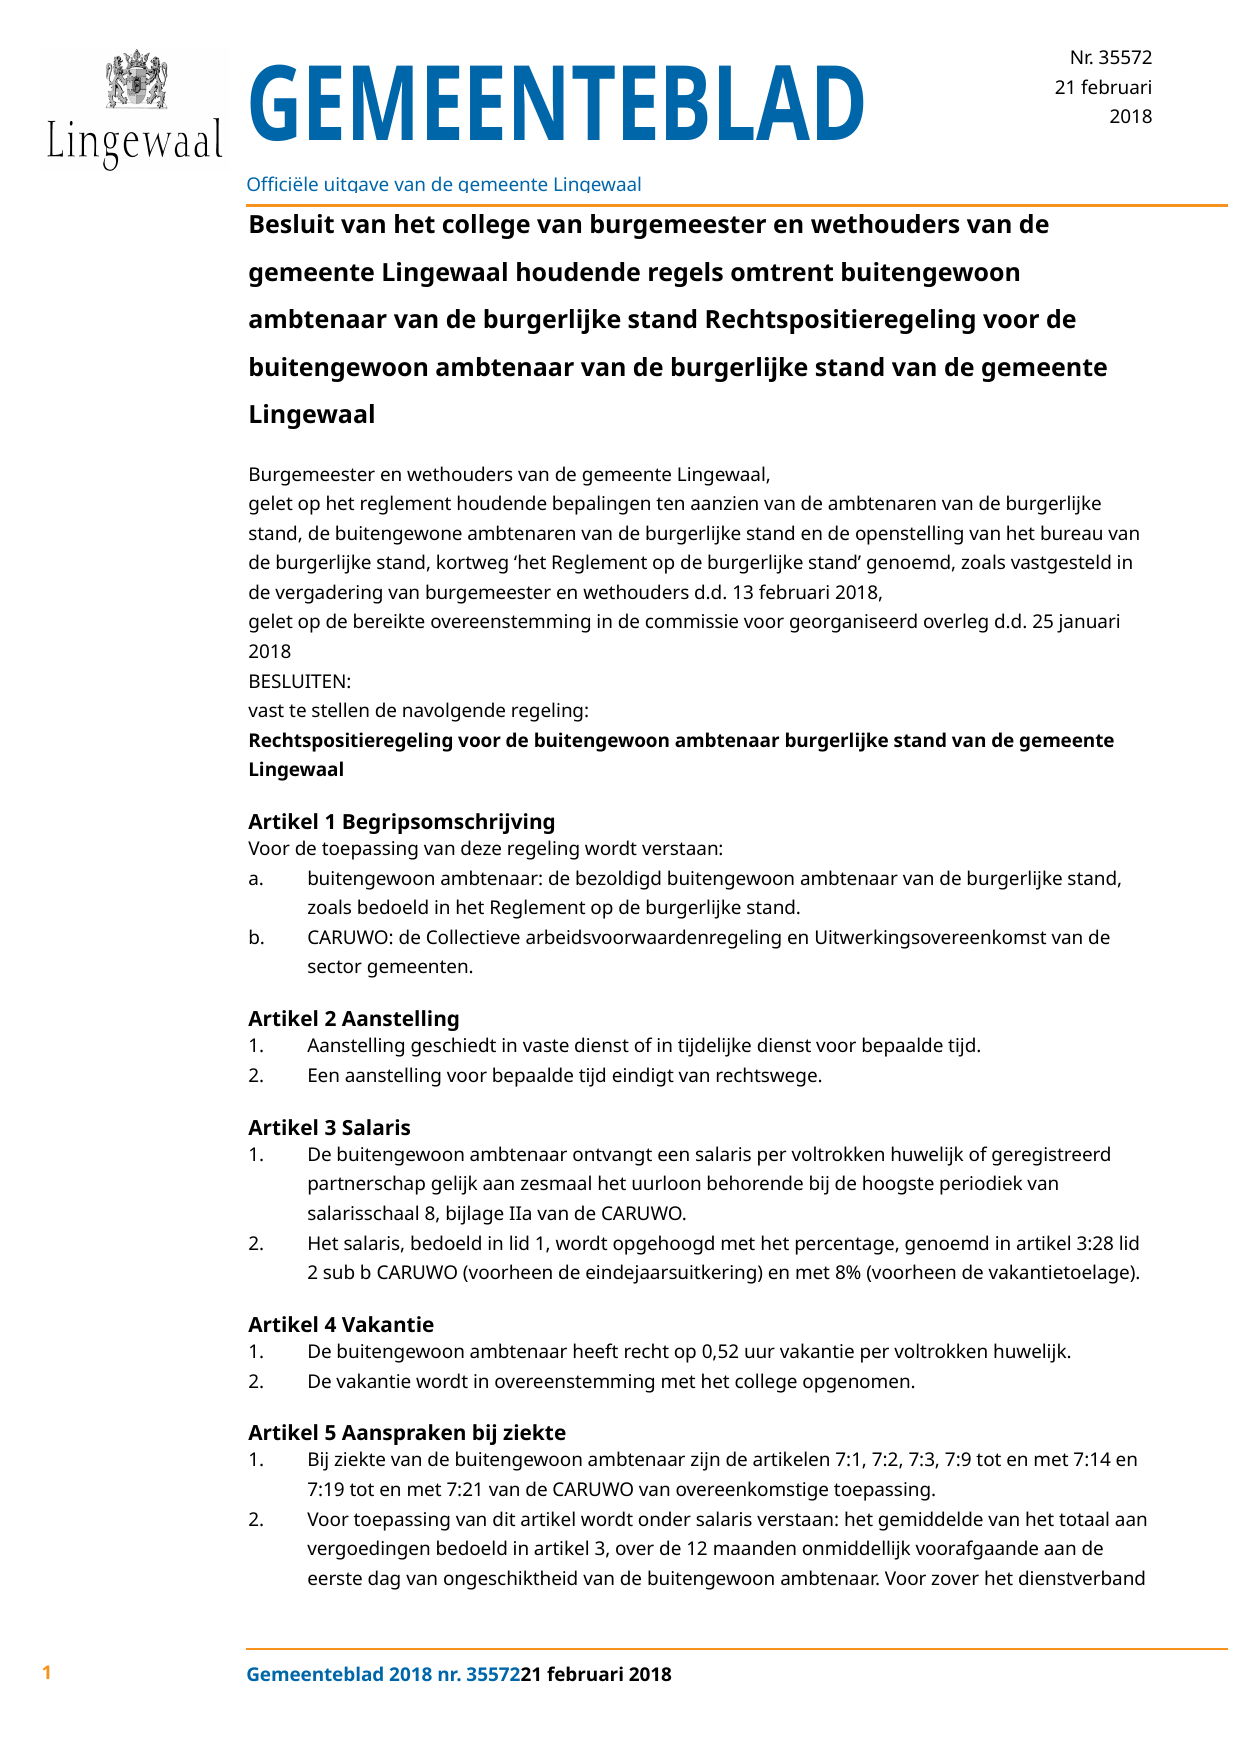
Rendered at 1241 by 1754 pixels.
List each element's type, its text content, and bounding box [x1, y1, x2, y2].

text Besluit van het college van burgemeester en wethouders van de gemeente Lingewaal houdende regels omtrent buitengewoon ambtenaar van de burgerlijke stand Rechtspositieregeling voor de buitengewoon ambtenaar van de burgerlijke stand van de gemeente Lingewaal [248, 207, 1152, 431]
list Voor toepassing van dit artikel wordt onder salaris verstaan: het gemiddelde van het totaal aan vergoedingen bedoeld in artikel 3, over de 12 maanden onmiddellijk voorafgaande aan de eerste dag van ongeschiktheid van de buitengewoon ambtenaar. Voor zover het dienstverband [248, 1506, 1152, 1591]
text Artikel 1 Begripsomschrijving [248, 807, 1152, 835]
list Bij ziekte van de buitengewoon ambtenaar zijn de artikelen 7:1, 7:2, 7:3, 7:9 tot en met 7:14 en 7:19 tot en met 7:21 van de CARUWO van overeenkomstige toepassing. [248, 1447, 1152, 1502]
picture [41, 47, 231, 172]
text gelet op het reglement houdende bepalingen ten aanzien van de ambtenaren van de burgerlijke stand, de buitengewone ambtenaren van de burgerlijke stand en de openstelling van het bureau van de burgerlijke stand, kortweg ‘het Reglement op de burgerlijke stand’ genoemd, zoals vastgesteld in de vergadering van burgemeester en wethouders d.d. 13 februari 2018, [248, 490, 1152, 605]
list CARUWO: de Collectieve arbeidsvoorwaardenregeling en Uitwerkingsovereenkomst van de sector gemeenten. [248, 924, 1152, 979]
text Artikel 2 Aanstelling [248, 1004, 1152, 1033]
list De buitengewoon ambtenaar heeft recht op 0,52 uur vakantie per voltrokken huwelijk. [248, 1338, 1152, 1364]
text Artikel 3 Salaris [248, 1113, 1152, 1141]
text Voor de toepassing van deze regeling wordt verstaan: [248, 835, 1152, 861]
text Artikel 5 Aanspraken bij ziekte [248, 1418, 1152, 1447]
text vast te stellen de navolgende regeling: [248, 697, 1152, 723]
list De vakantie wordt in overeenstemming met het college opgenomen. [248, 1368, 1152, 1393]
list Een aanstelling voor bepaalde tijd eindigt van rechtswege. [248, 1062, 1152, 1088]
list Aanstelling geschiedt in vaste dienst of in tijdelijke dienst voor bepaalde tijd. [248, 1033, 1152, 1058]
text Rechtspositieregeling voor de buitengewoon ambtenaar burgerlijke stand van de gemeente Lingewaal [248, 727, 1152, 782]
list buitengewoon ambtenaar: de bezoldigd buitengewoon ambtenaar van de burgerlijke stand, zoals bedoeld in het Reglement op de burgerlijke stand. [248, 865, 1152, 920]
list De buitengewoon ambtenaar ontvangt een salaris per voltrokken huwelijk of geregistreerd partnerschap gelijk aan zesmaal het uurloon behorende bij de hoogste periodiek van salarisschaal 8, bijlage IIa van de CARUWO. [248, 1141, 1152, 1226]
text Burgemeester en wethouders van de gemeente Lingewaal, [248, 461, 1152, 486]
text Artikel 4 Vakantie [248, 1310, 1152, 1338]
text BESLUITEN: [248, 668, 1152, 693]
list Het salaris, bedoeld in lid 1, wordt opgehoogd met het percentage, genoemd in artikel 3:28 lid 2 sub b CARUWO (voorheen de eindejaarsuitkering) en met 8% (voorheen de vakantietoelage). [248, 1230, 1152, 1285]
text gelet op de bereikte overeenstemming in de commissie voor georganiseerd overleg d.d. 25 januari 2018 [248, 609, 1152, 664]
